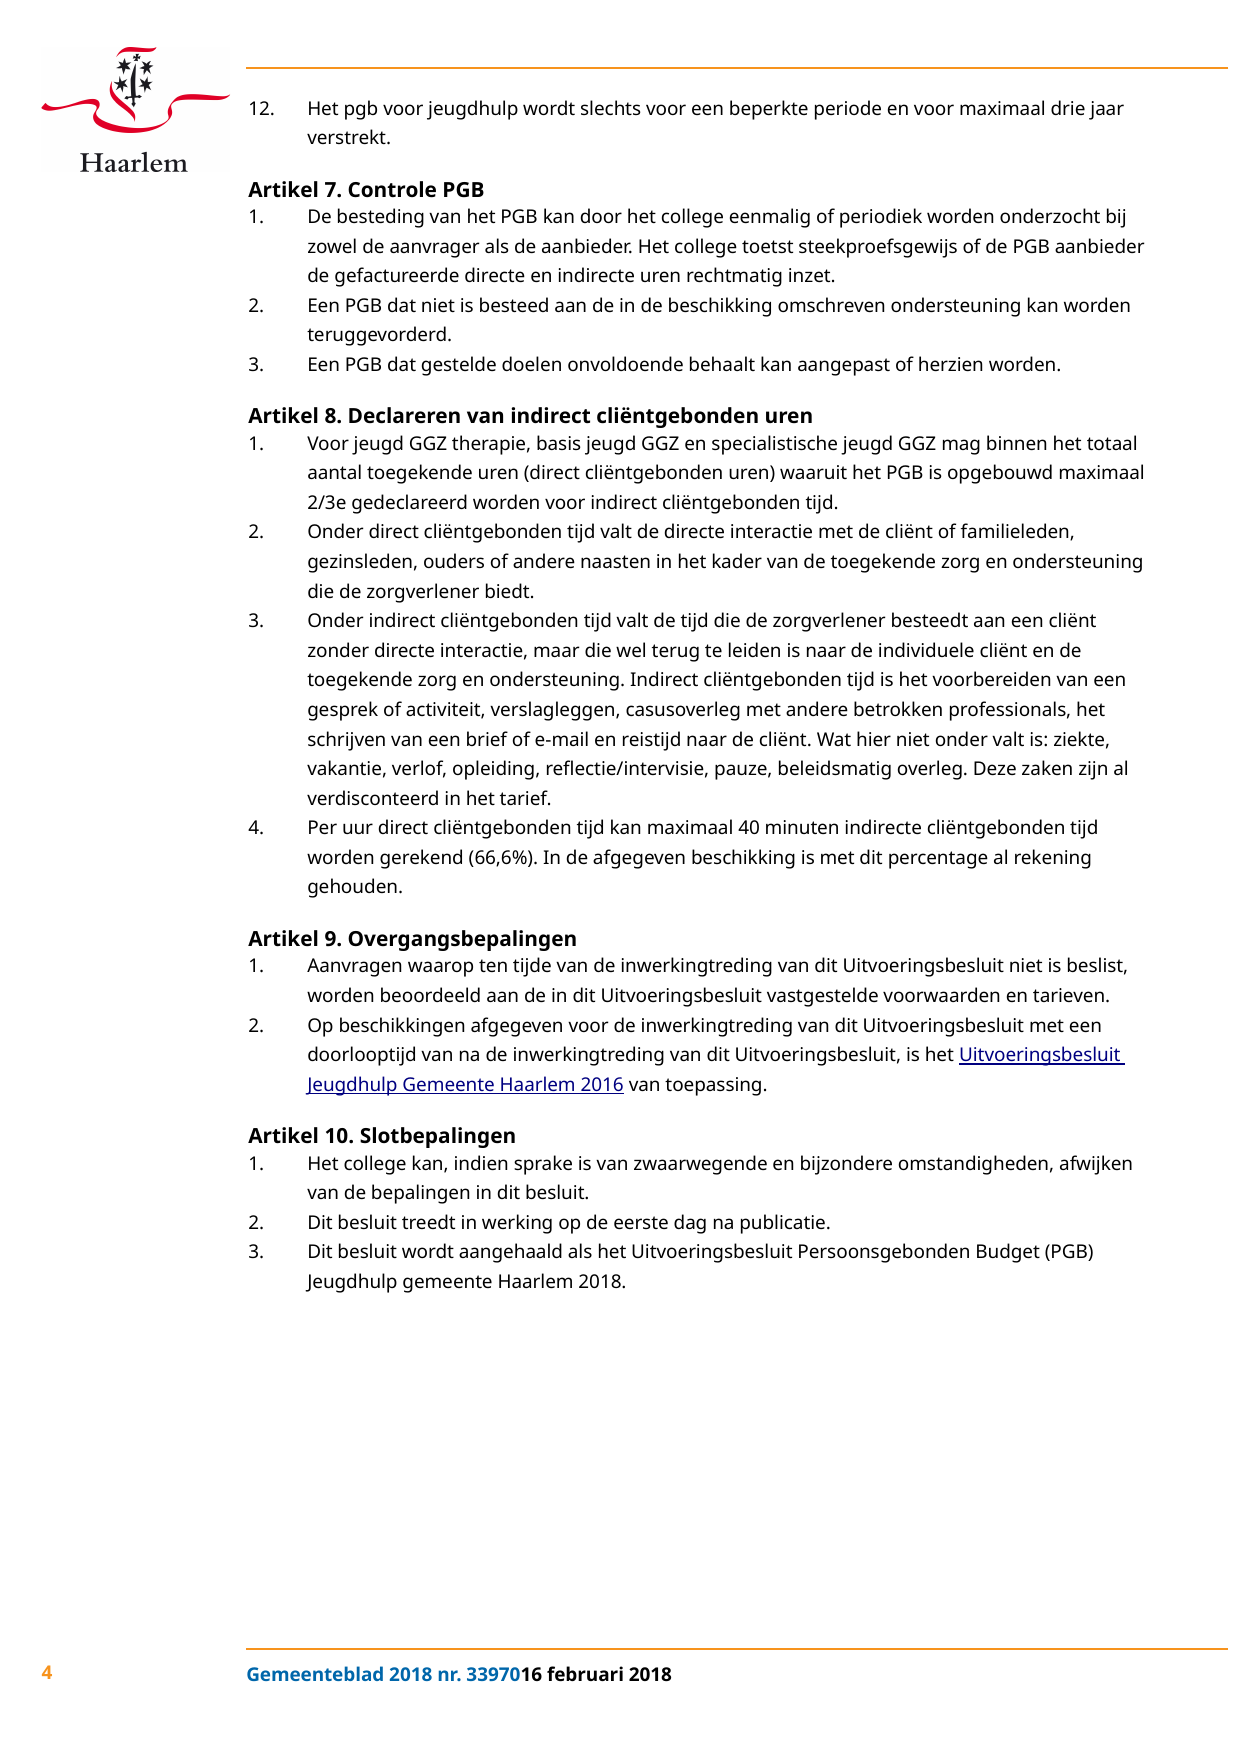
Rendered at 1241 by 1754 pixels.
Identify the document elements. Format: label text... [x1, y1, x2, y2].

list Onder indirect cliëntgebonden tijd valt de tijd die de zorgverlener besteedt aan een cliënt zonder directe interactie, maar die wel terug te leiden is naar de individuele cliënt en de toegekende zorg en ondersteuning. Indirect cliëntgebonden tijd is het voorbereiden van een gesprek of activiteit, verslagleggen, casusoverleg met andere betrokken professionals, het schrijven van een brief of e-mail en reistijd naar de cliënt. Wat hier niet onder valt is: ziekte, vakantie, verlof, opleiding, reflectie/intervisie, pauze, beleidsmatig overleg. Deze zaken zijn al verdisconteerd in het tarief. [248, 607, 1152, 811]
list Dit besluit treedt in werking op de eerste dag na publicatie. [248, 1209, 1152, 1235]
text Artikel 10. Slotbepalingen [248, 1121, 1152, 1150]
text Artikel 8. Declareren van indirect cliëntgebonden uren [248, 402, 1152, 430]
list Voor jeugd GGZ therapie, basis jeugd GGZ en specialistische jeugd GGZ mag binnen het totaal aantal toegekende uren (direct cliëntgebonden uren) waaruit het PGB is opgebouwd maximaal 2/3e gedeclareerd worden voor indirect cliëntgebonden tijd. [248, 430, 1152, 515]
text Artikel 9. Overgangsbepalingen [248, 924, 1152, 953]
list Op beschikkingen afgegeven voor de inwerkingtreding van dit Uitvoeringsbesluit met een doorlooptijd van na de inwerkingtreding van dit Uitvoeringsbesluit, is het Uitvoeringsbesluit Jeugdhulp Gemeente Haarlem 2016 van toepassing. [248, 1012, 1152, 1097]
list Een PGB dat niet is besteed aan de in de beschikking omschreven ondersteuning kan worden teruggevorderd. [248, 292, 1152, 347]
list Een PGB dat gestelde doelen onvoldoende behaalt kan aangepast of herzien worden. [248, 351, 1152, 377]
list Dit besluit wordt aangehaald als het Uitvoeringsbesluit Persoonsgebonden Budget (PGB) Jeugdhulp gemeente Haarlem 2018. [248, 1238, 1152, 1294]
list Onder direct cliëntgebonden tijd valt de directe interactie met de cliënt of familieleden, gezinsleden, ouders of andere naasten in het kader van de toegekende zorg en ondersteuning die de zorgverlener biedt. [248, 519, 1152, 604]
list De besteding van het PGB kan door het college eenmalig of periodiek worden onderzocht bij zowel de aanvrager als de aanbieder. Het college toetst steekproefsgewijs of de PGB aanbieder de gefactureerde directe en indirecte uren rechtmatig inzet. [248, 203, 1152, 288]
list Aanvragen waarop ten tijde van de inwerkingtreding van dit Uitvoeringsbesluit niet is beslist, worden beoordeeld aan de in dit Uitvoeringsbesluit vastgestelde voorwaarden en tarieven. [248, 953, 1152, 1008]
picture [41, 47, 231, 172]
text Artikel 7. Controle PGB [248, 175, 1152, 203]
list Per uur direct cliëntgebonden tijd kan maximaal 40 minuten indirecte cliëntgebonden tijd worden gerekend (66,6%). In de afgegeven beschikking is met dit percentage al rekening gehouden. [248, 814, 1152, 899]
list Het pgb voor jeugdhulp wordt slechts voor een beperkte periode en voor maximaal drie jaar verstrekt. [248, 95, 1152, 150]
list Het college kan, indien sprake is van zwaarwegende en bijzondere omstandigheden, afwijken van de bepalingen in dit besluit. [248, 1150, 1152, 1205]
